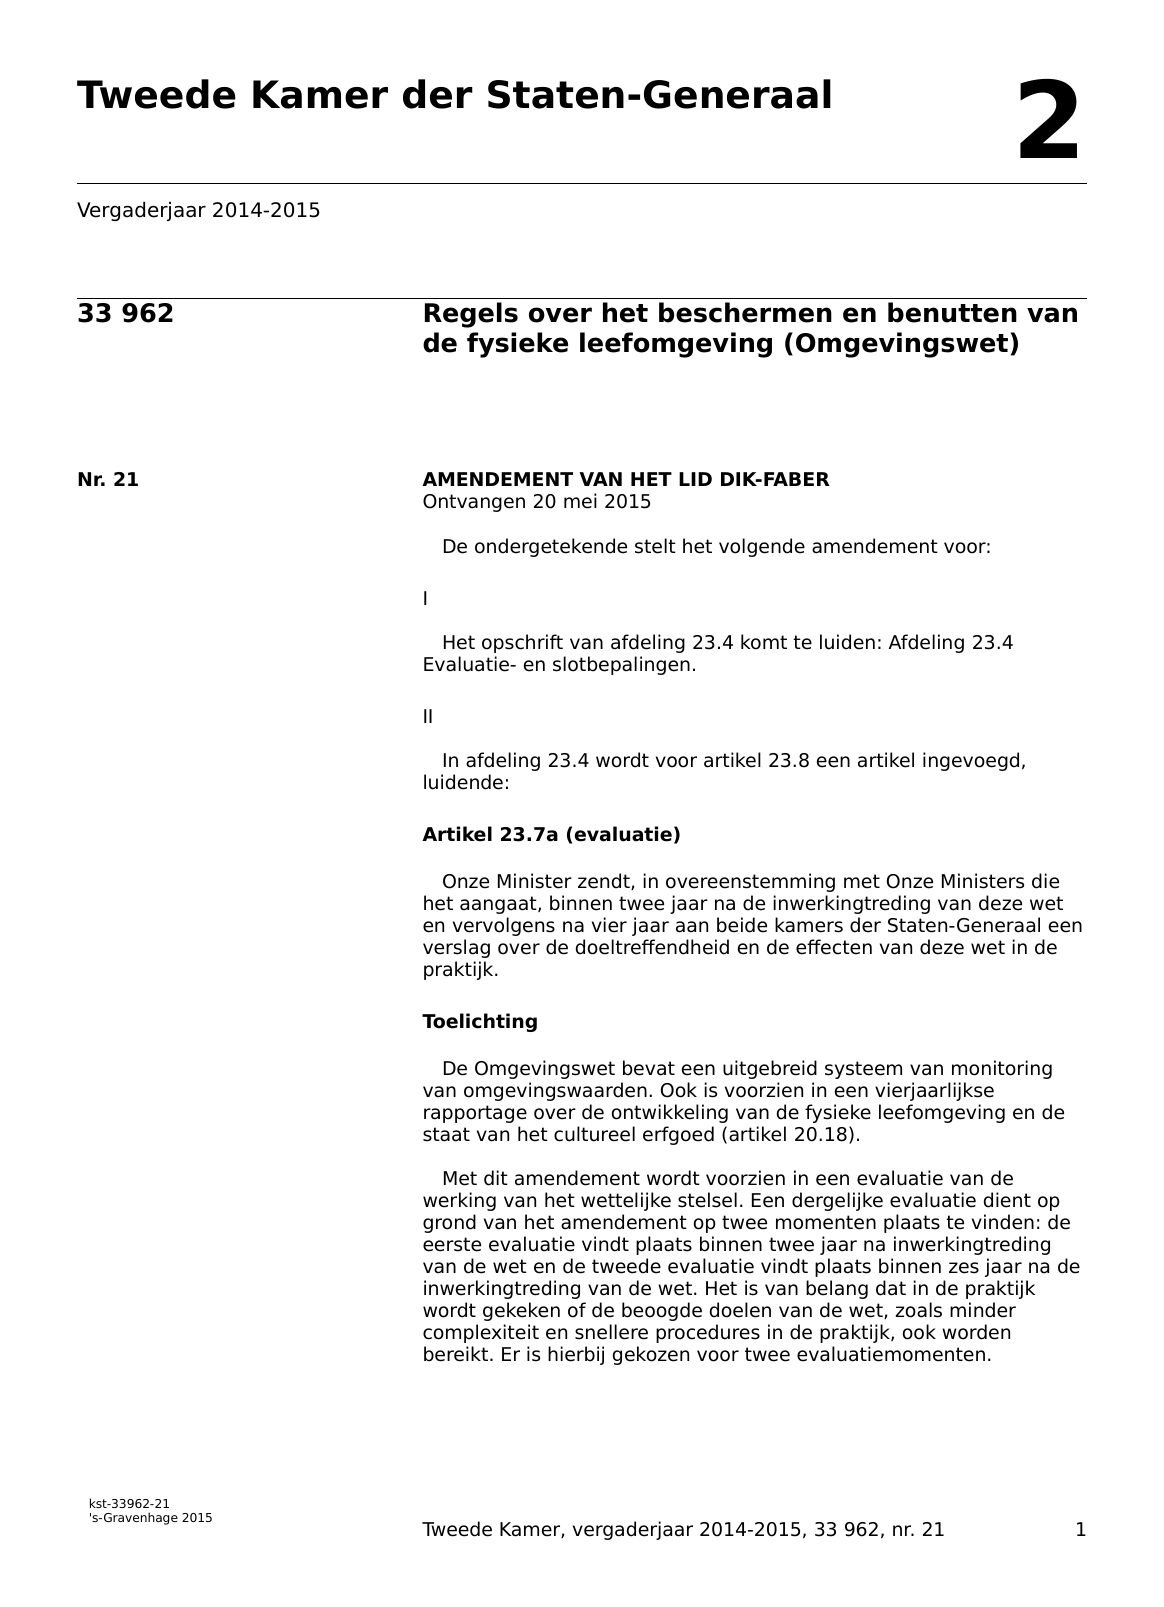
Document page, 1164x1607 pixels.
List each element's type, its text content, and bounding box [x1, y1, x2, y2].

text 's-Gravenhage 2015 [88, 1511, 323, 1525]
table_header 2 [886, 59, 1087, 183]
subtitle II [422, 706, 1087, 728]
subtitle Artikel 23.7a (evaluatie) [422, 824, 1087, 846]
table_header Tweede Kamer der Staten-Generaal [77, 59, 886, 183]
table_cell Vergaderjaar 2014-2015 [77, 184, 1087, 298]
text In afdeling 23.4 wordt voor artikel 23.8 een artikel ingevoegd, luidende: [422, 750, 1087, 794]
subtitle Toelichting [422, 1011, 1087, 1033]
subtitle 33 962 Regels over het beschermen en benutten van de fysieke leefomgeving (Omgevingswet) [77, 299, 1087, 358]
text kst-33962-21 [88, 1497, 323, 1511]
subtitle I [422, 587, 1087, 609]
text Ontvangen 20 mei 2015 [422, 491, 1087, 513]
text Het opschrift van afdeling 23.4 komt te luiden: Afdeling 23.4 Evaluatie- en slotbepalingen. [422, 632, 1087, 676]
text Onze Minister zendt, in overeenstemming met Onze Ministers die het aangaat, binnen twee jaar na de inwerkingtreding van deze wet en vervolgens na vier jaar aan beide kamers der Staten-Generaal een verslag over de doeltreffendheid en de effecten van deze wet in de praktijk. [422, 871, 1087, 981]
text De ondergetekende stelt het volgende amendement voor: [422, 536, 1087, 557]
text Met dit amendement wordt voorzien in een evaluatie van de werking van het wettelijke stelsel. Een dergelijke evaluatie dient op grond van het amendement op twee momenten plaats te vinden: de eerste evaluatie vindt plaats binnen twee jaar na inwerkingtreding van de wet en de tweede evaluatie vindt plaats binnen zes jaar na de inwerkingtreding van de wet. Het is van belang dat in de praktijk wordt gekeken of de beoogde doelen van de wet, zoals minder complexiteit en snellere procedures in de praktijk, ook worden bereikt. Er is hierbij gekozen voor twee evaluatiemomenten. [422, 1168, 1087, 1366]
subtitle Nr. 21 AMENDEMENT VAN HET LID DIK-FABER [77, 469, 1087, 491]
text De Omgevingswet bevat een uitgebreid systeem van monitoring van omgevingswaarden. Ook is voorzien in een vierjaarlijkse rapportage over de ontwikkeling van de fysieke leefomgeving en de staat van het cultureel erfgoed (artikel 20.18). [422, 1058, 1087, 1146]
